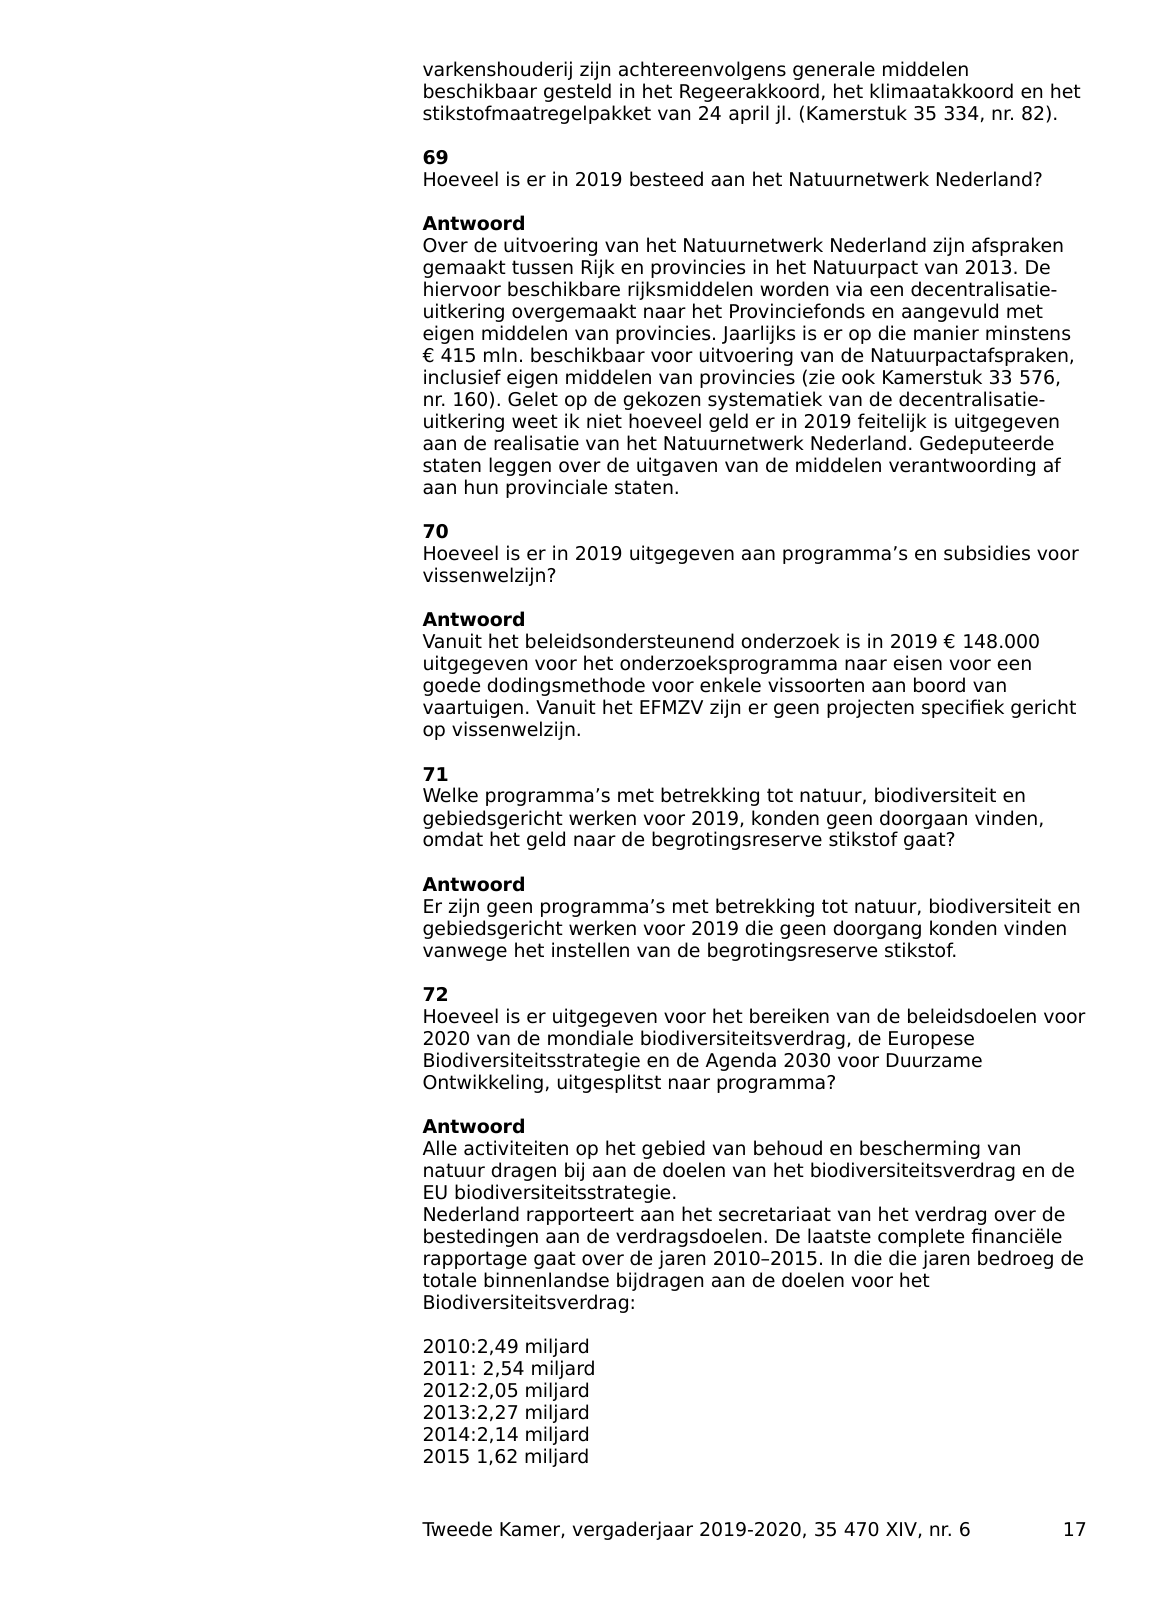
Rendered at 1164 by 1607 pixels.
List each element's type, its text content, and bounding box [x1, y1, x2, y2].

text 2015 1,62 miljard [422, 1446, 1087, 1468]
text 71 [422, 763, 1087, 785]
text Hoeveel is er uitgegeven voor het bereiken van de beleidsdoelen voor 2020 van de mondiale biodiversiteitsverdrag, de Europese Biodiversiteitsstrategie en de Agenda 2030 voor Duurzame Ontwikkeling, uitgesplitst naar programma? [422, 1006, 1087, 1093]
text Hoeveel is er in 2019 uitgegeven aan programma’s en subsidies voor vissenwelzijn? [422, 543, 1087, 587]
text Antwoord [422, 213, 1087, 235]
text 72 [422, 984, 1087, 1006]
text 70 [422, 521, 1087, 543]
text Welke programma’s met betrekking tot natuur, biodiversiteit en gebiedsgericht werken voor 2019, konden geen doorgaan vinden, omdat het geld naar de begrotingsreserve stikstof gaat? [422, 785, 1087, 851]
text 2014:2,14 miljard [422, 1424, 1087, 1446]
text Er zijn geen programma’s met betrekking tot natuur, biodiversiteit en gebiedsgericht werken voor 2019 die geen doorgang konden vinden vanwege het instellen van de begrotingsreserve stikstof. [422, 896, 1087, 961]
text 2013:2,27 miljard [422, 1402, 1087, 1424]
text Antwoord [422, 609, 1087, 631]
text Over de uitvoering van het Natuurnetwerk Nederland zijn afspraken gemaakt tussen Rijk en provincies in het Natuurpact van 2013. De hiervoor beschikbare rijksmiddelen worden via een decentralisatie-uitkering overgemaakt naar het Provinciefonds en aangevuld met eigen middelen van provincies. Jaarlijks is er op die manier minstens € 415 mln. beschikbaar voor uitvoering van de Natuurpactafspraken, inclusief eigen middelen van provincies (zie ook Kamerstuk 33 576, nr. 160). Gelet op de gekozen systematiek van de decentralisatie-uitkering weet ik niet hoeveel geld er in 2019 feitelijk is uitgegeven aan de realisatie van het Natuurnetwerk Nederland. Gedeputeerde staten leggen over de uitgaven van de middelen verantwoording af aan hun provinciale staten. [422, 235, 1087, 499]
text varkenshouderij zijn achtereenvolgens generale middelen beschikbaar gesteld in het Regeerakkoord, het klimaatakkoord en het stikstofmaatregelpakket van 24 april jl. (Kamerstuk 35 334, nr. 82). [422, 59, 1087, 125]
text Nederland rapporteert aan het secretariaat van het verdrag over de bestedingen aan de verdragsdoelen. De laatste complete financiële rapportage gaat over de jaren 2010–2015. In die die jaren bedroeg de totale binnenlandse bijdragen aan de doelen voor het Biodiversiteitsverdrag: [422, 1204, 1087, 1313]
text Hoeveel is er in 2019 besteed aan het Natuurnetwerk Nederland? [422, 169, 1087, 191]
text 69 [422, 147, 1087, 169]
text Antwoord [422, 1116, 1087, 1138]
text 2010:2,49 miljard [422, 1336, 1087, 1358]
text Alle activiteiten op het gebied van behoud en bescherming van natuur dragen bij aan de doelen van het biodiversiteitsverdrag en de EU biodiversiteitsstrategie. [422, 1138, 1087, 1204]
text 2011: 2,54 miljard [422, 1358, 1087, 1380]
text Vanuit het beleidsondersteunend onderzoek is in 2019 € 148.000 uitgegeven voor het onderzoeksprogramma naar eisen voor een goede dodingsmethode voor enkele vissoorten aan boord van vaartuigen. Vanuit het EFMZV zijn er geen projecten specifiek gericht op vissenwelzijn. [422, 631, 1087, 741]
text 2012:2,05 miljard [422, 1380, 1087, 1402]
text Antwoord [422, 873, 1087, 896]
